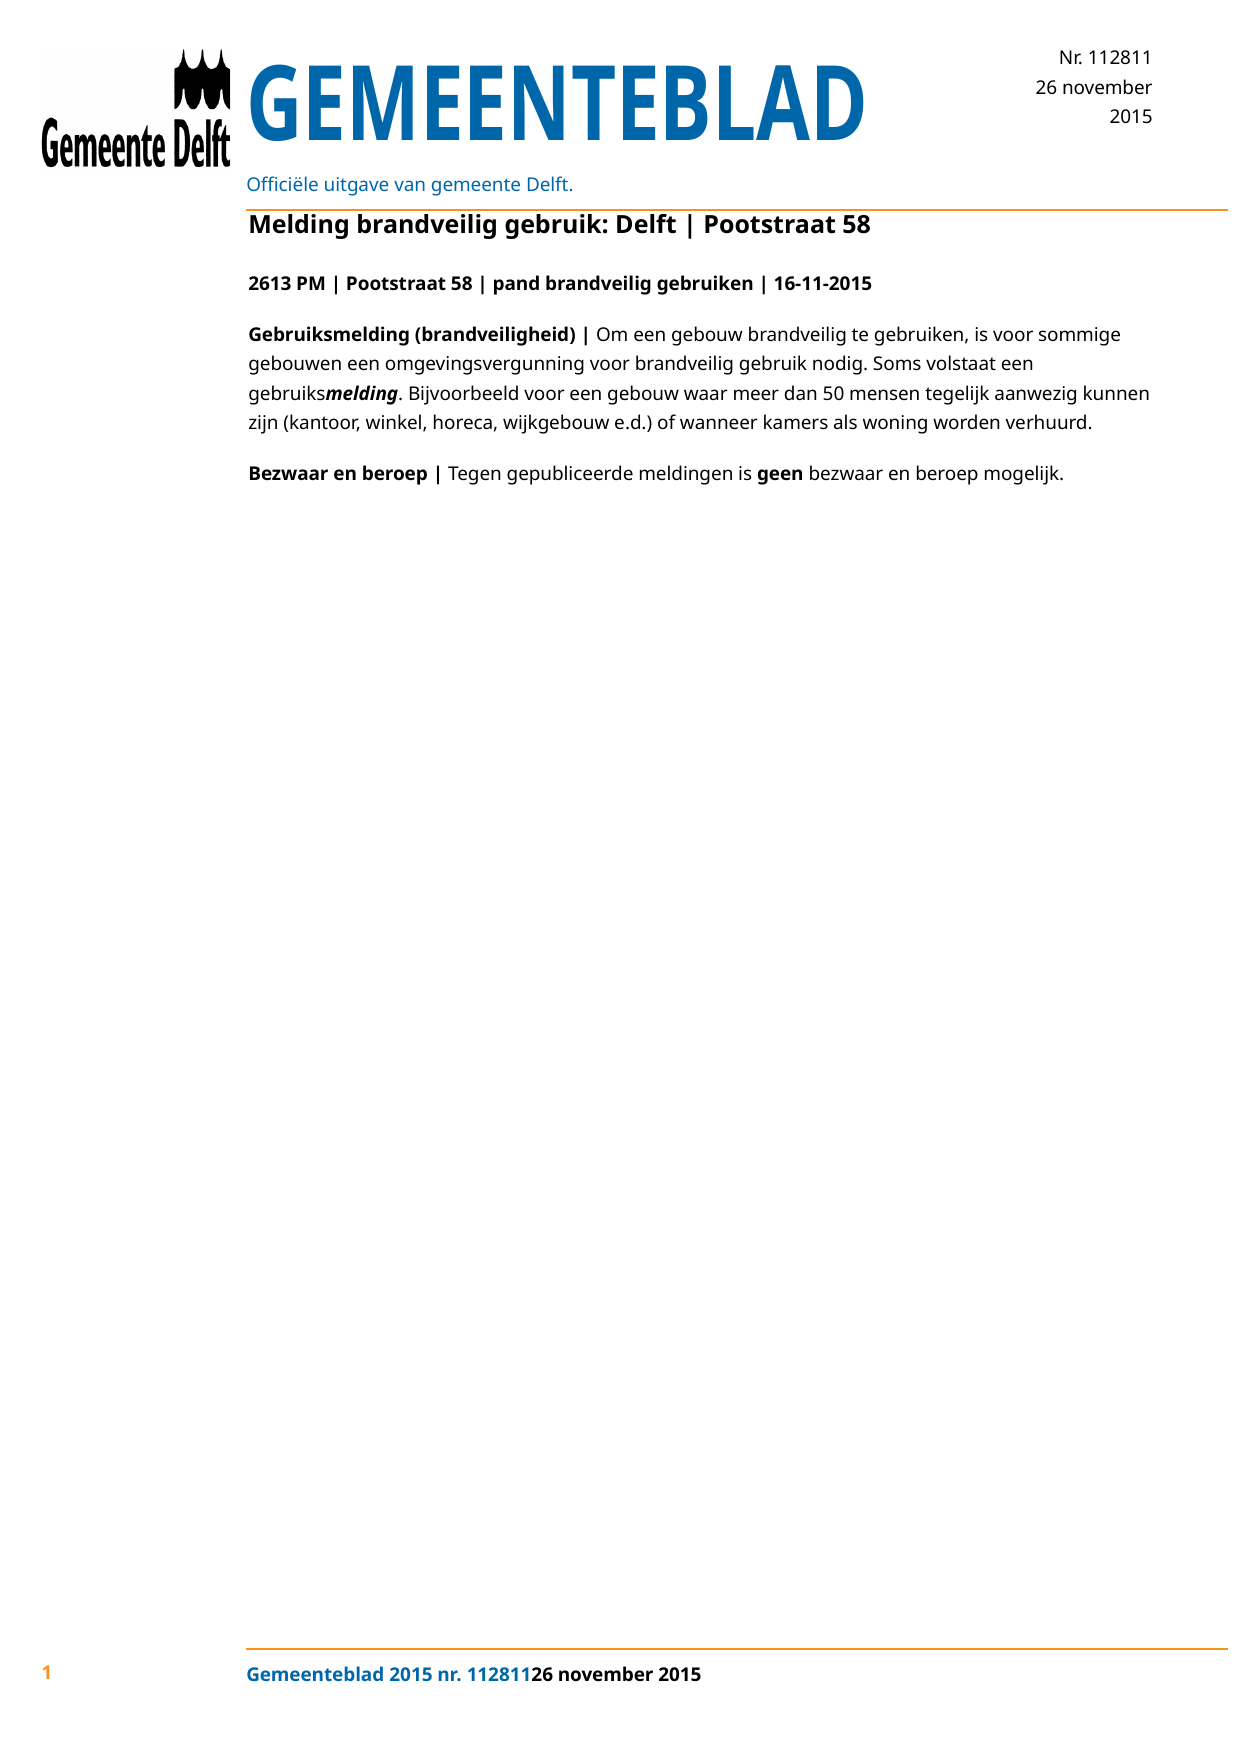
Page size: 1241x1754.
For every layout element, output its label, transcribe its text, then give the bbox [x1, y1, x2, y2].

text Bezwaar en beroep | Tegen gepubliceerde meldingen is geen bezwaar en beroep mogelijk. [248, 460, 1152, 486]
text Gebruiksmelding (brandveiligheid) | Om een gebouw brandveilig te gebruiken, is voor sommige gebouwen een omgevingsvergunning voor brandveilig gebruik nodig. Soms volstaat een gebruiksmelding. Bijvoorbeeld voor een gebouw waar meer dan 50 mensen tegelijk aanwezig kunnen zijn (kantoor, winkel, horeca, wijkgebouw e.d.) of wanneer kamers als woning worden verhuurd. [248, 321, 1152, 435]
text 2613 PM | Pootstraat 58 | pand brandveilig gebruiken | 16-11-2015 [248, 270, 1152, 296]
text Melding brandveilig gebruik: Delft | Pootstraat 58 [248, 211, 1152, 241]
picture [41, 47, 231, 172]
